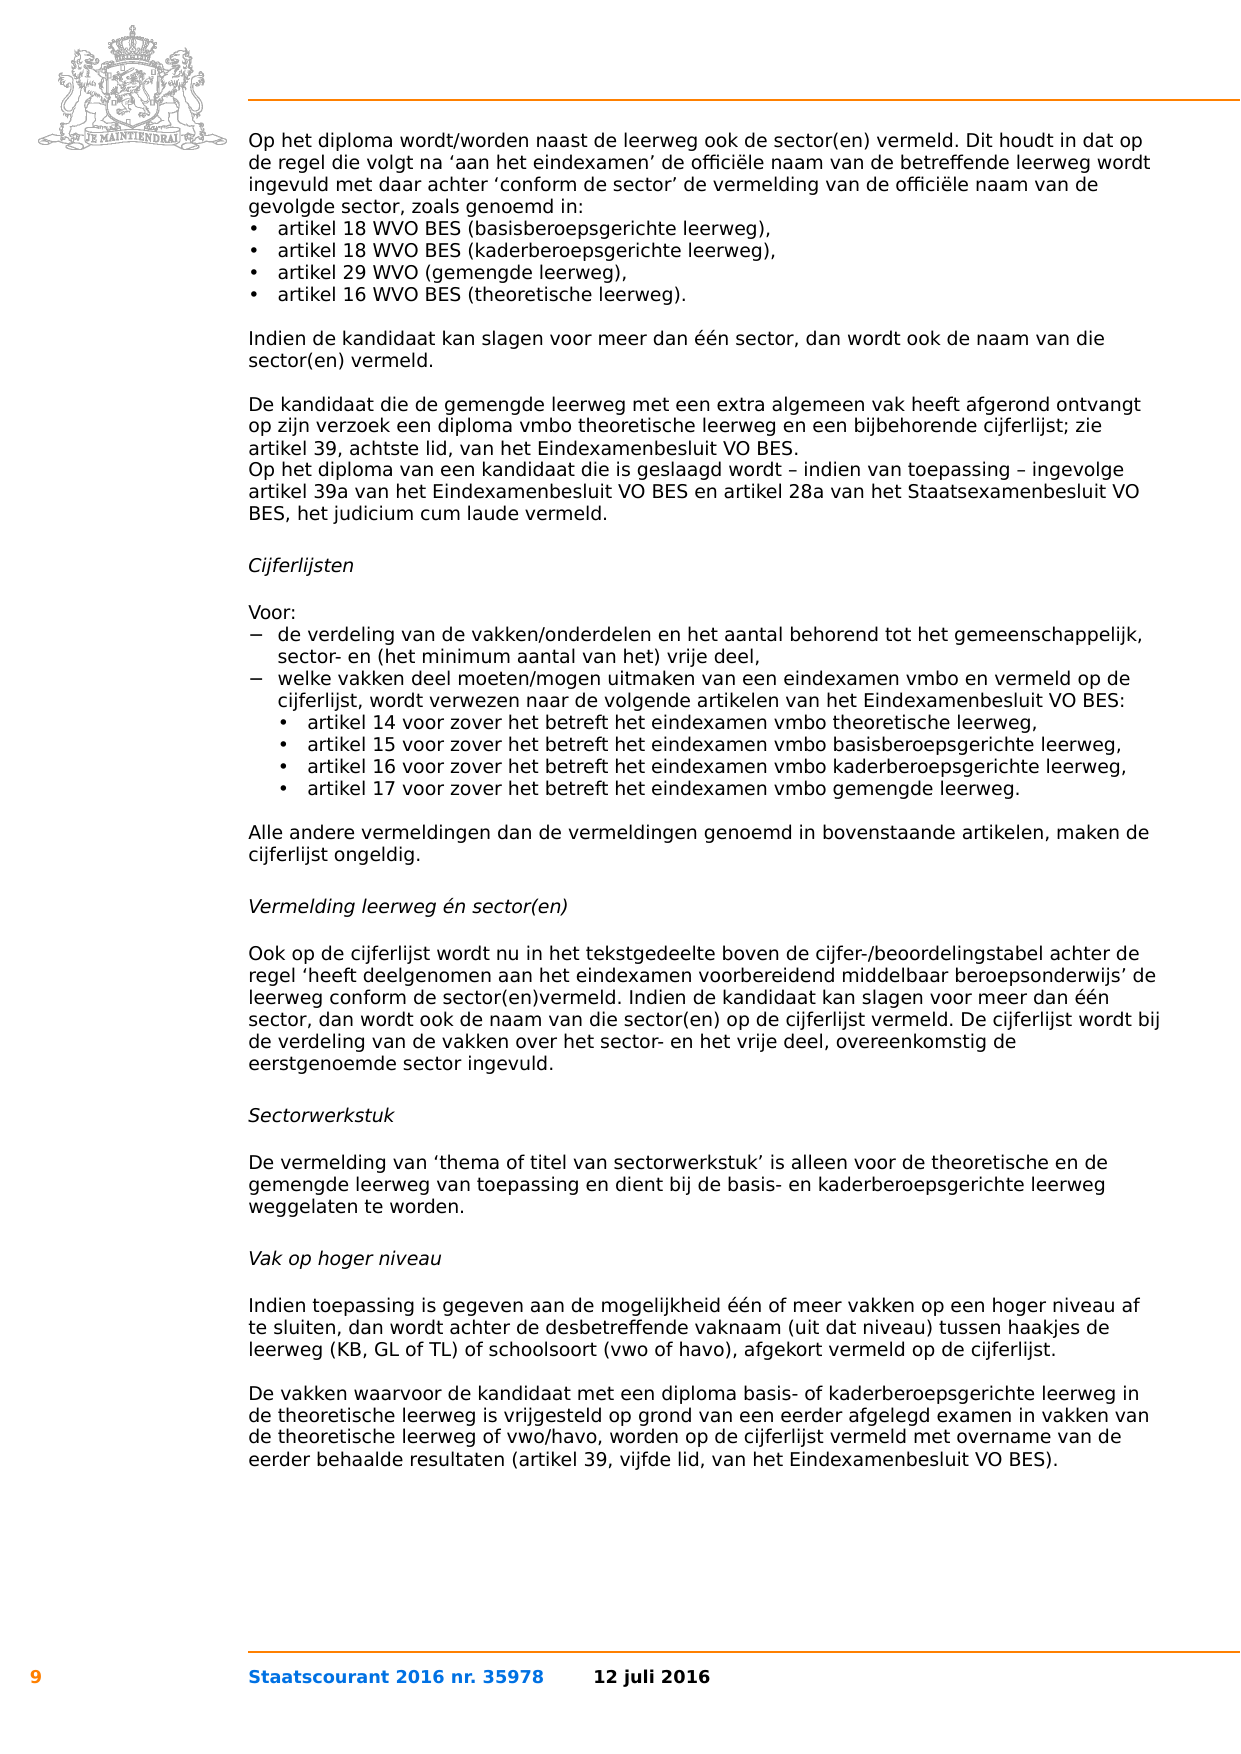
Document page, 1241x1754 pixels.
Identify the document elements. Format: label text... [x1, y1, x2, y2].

text Alle andere vermeldingen dan de vermeldingen genoemd in bovenstaande artikelen, maken de cijferlijst ongeldig. [248, 822, 1163, 866]
text − welke vakken deel moeten/mogen uitmaken van een eindexamen vmbo en vermeld op de cijferlijst, wordt verwezen naar de volgende artikelen van het Eindexamenbesluit VO BES: [248, 668, 1163, 712]
text • artikel 18 WVO BES (kaderberoepsgerichte leerweg), [248, 240, 1163, 262]
text • artikel 14 voor zover het betreft het eindexamen vmbo theoretische leerweg, [278, 712, 1163, 734]
text • artikel 17 voor zover het betreft het eindexamen vmbo gemengde leerweg. [278, 778, 1163, 800]
text De vakken waarvoor de kandidaat met een diploma basis- of kaderberoepsgerichte leerweg in de theoretische leerweg is vrijgesteld op grond van een eerder afgelegd examen in vakken van de theoretische leerweg of vwo/havo, worden op de cijferlijst vermeld met overname van de eerder behaalde resultaten (artikel 39, vijfde lid, van het Eindexamenbesluit VO BES). [248, 1382, 1163, 1470]
text Ook op de cijferlijst wordt nu in het tekstgedeelte boven de cijfer-/beoordelingstabel achter de regel ‘heeft deelgenomen aan het eindexamen voorbereidend middelbaar beroepsonderwijs’ de leerweg conform de sector(en)vermeld. Indien de kandidaat kan slagen voor meer dan één sector, dan wordt ook de naam van die sector(en) op de cijferlijst vermeld. De cijferlijst wordt bij de verdeling van de vakken over het sector- en het vrije deel, overeenkomstig de eerstgenoemde sector ingevuld. [248, 943, 1163, 1075]
text De vermelding van ‘thema of titel van sectorwerkstuk’ is alleen voor de theoretische en de gemengde leerweg van toepassing en dient bij de basis- en kaderberoepsgerichte leerweg weggelaten te worden. [248, 1152, 1163, 1218]
text − de verdeling van de vakken/onderdelen en het aantal behorend tot het gemeenschappelijk, sector- en (het minimum aantal van het) vrije deel, [248, 624, 1163, 668]
text De kandidaat die de gemengde leerweg met een extra algemeen vak heeft afgerond ontvangt op zijn verzoek een diploma vmbo theoretische leerweg en een bijbehorende cijferlijst; zie artikel 39, achtste lid, van het Eindexamenbesluit VO BES. [248, 393, 1163, 459]
text • artikel 29 WVO (gemengde leerweg), [248, 262, 1163, 284]
text • artikel 18 WVO BES (basisberoepsgerichte leerweg), [248, 218, 1163, 240]
picture [38, 25, 227, 150]
text • artikel 15 voor zover het betreft het eindexamen vmbo basisberoepsgerichte leerweg, [278, 734, 1163, 756]
text • artikel 16 WVO BES (theoretische leerweg). [248, 284, 1163, 306]
subtitle Vermelding leerweg én sector(en) [248, 896, 1163, 918]
subtitle Sectorwerkstuk [248, 1105, 1163, 1127]
text • artikel 16 voor zover het betreft het eindexamen vmbo kaderberoepsgerichte leerweg, [278, 756, 1163, 778]
subtitle Vak op hoger niveau [248, 1248, 1163, 1270]
subtitle Cijferlijsten [248, 555, 1163, 577]
text Indien toepassing is gegeven aan de mogelijkheid één of meer vakken op een hoger niveau af te sluiten, dan wordt achter de desbetreffende vaknaam (uit dat niveau) tussen haakjes de leerweg (KB, GL of TL) of schoolsoort (vwo of havo), afgekort vermeld op de cijferlijst. [248, 1295, 1163, 1361]
text Op het diploma wordt/worden naast de leerweg ook de sector(en) vermeld. Dit houdt in dat op de regel die volgt na ‘aan het eindexamen’ de officiële naam van de betreffende leerweg wordt ingevuld met daar achter ‘conform de sector’ de vermelding van de officiële naam van de gevolgde sector, zoals genoemd in: [248, 130, 1163, 218]
text Op het diploma van een kandidaat die is geslaagd wordt – indien van toepassing – ingevolge artikel 39a van het Eindexamenbesluit VO BES en artikel 28a van het Staatsexamenbesluit VO BES, het judicium cum laude vermeld. [248, 459, 1163, 525]
text Voor: [248, 602, 1163, 624]
text Indien de kandidaat kan slagen voor meer dan één sector, dan wordt ook de naam van die sector(en) vermeld. [248, 328, 1163, 372]
